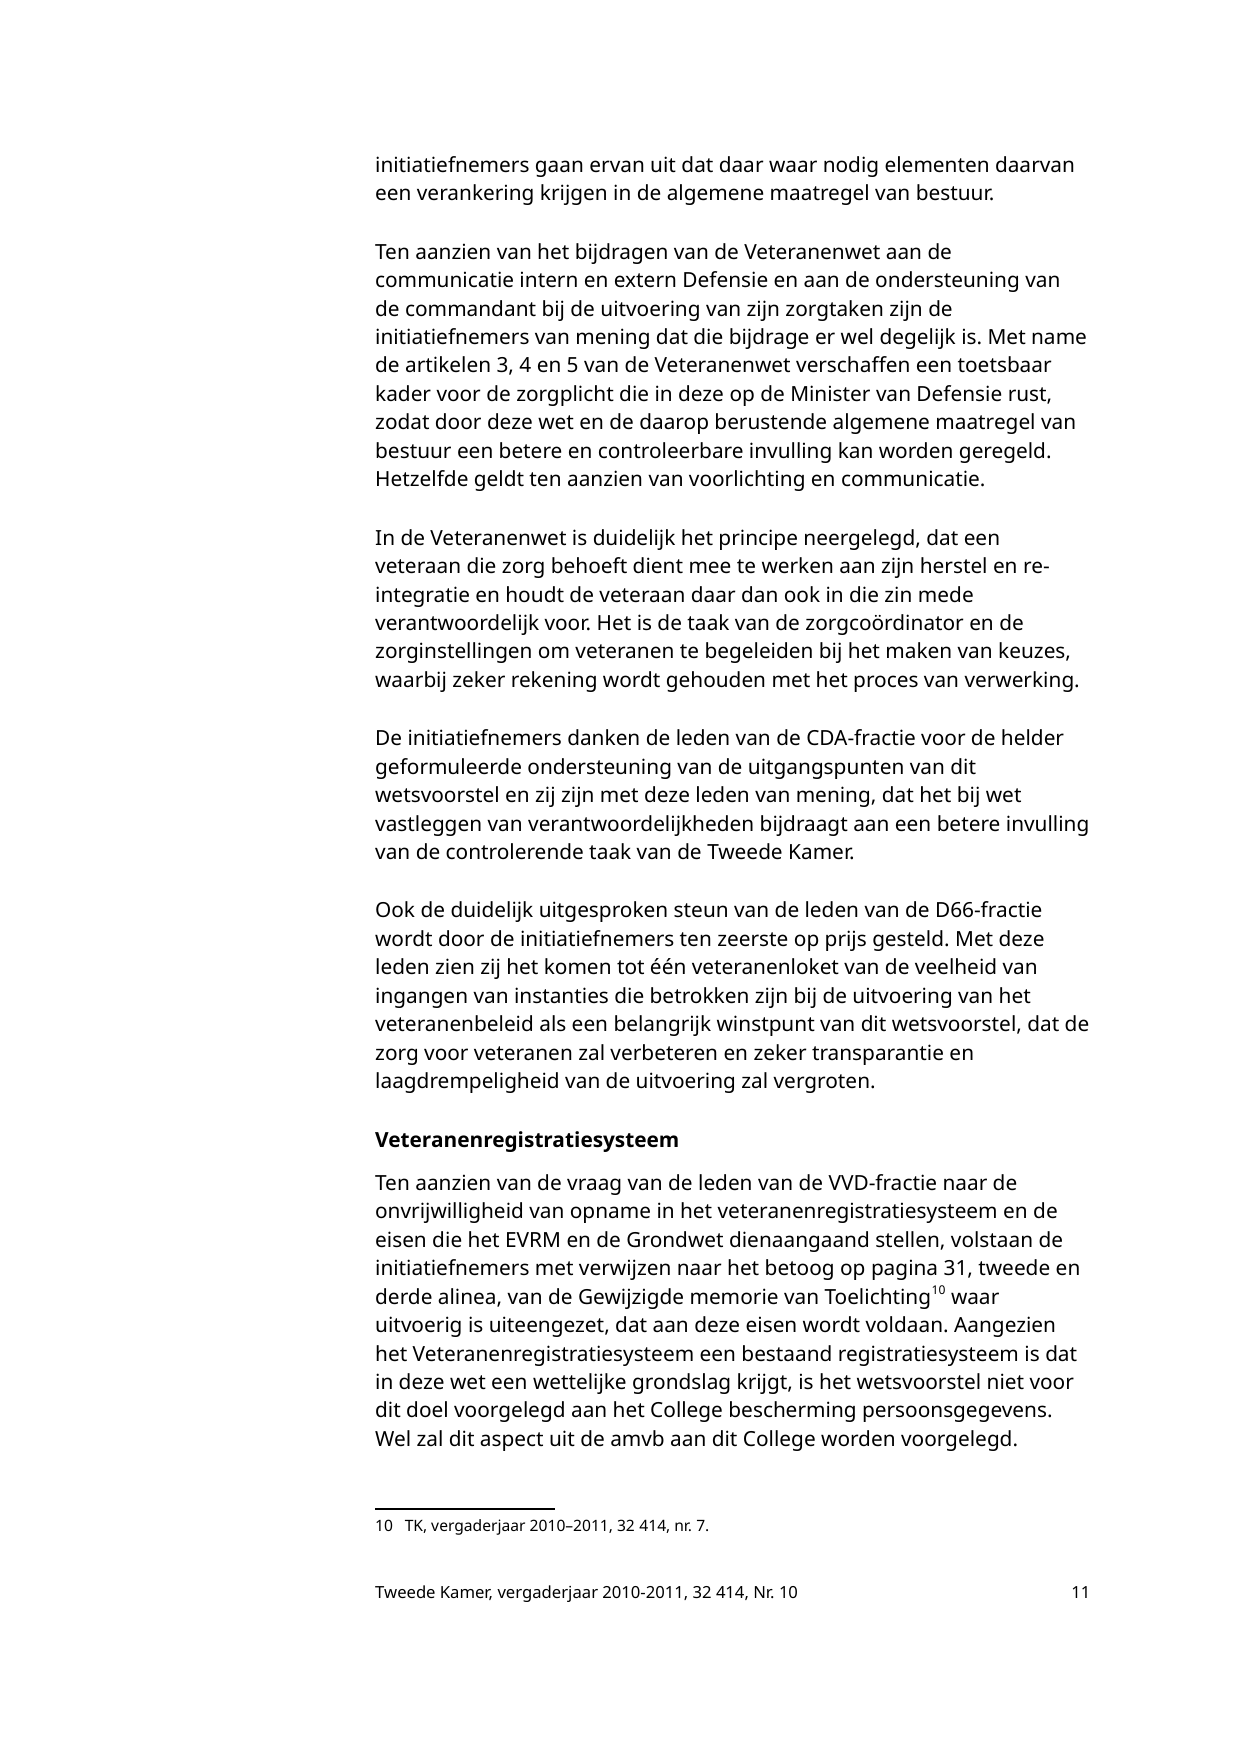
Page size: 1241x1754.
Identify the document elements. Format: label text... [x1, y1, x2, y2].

text TK, vergaderjaar 2010–2011, 32 414, nr. 7. [375, 1508, 1090, 1536]
text Ten aanzien van het bijdragen van de Veteranenwet aan de communicatie intern en extern Defensie en aan de ondersteuning van de commandant bij de uitvoering van zijn zorgtaken zijn de initiatiefnemers van mening dat die bijdrage er wel degelijk is. Met name de artikelen 3, 4 en 5 van de Veteranenwet verschaffen een toetsbaar kader voor de zorgplicht die in deze op de Minister van Defensie rust, zodat door deze wet en de daarop berustende algemene maatregel van bestuur een betere en controleerbare invulling kan worden geregeld. Hetzelfde geldt ten aanzien van voorlichting en communicatie. [375, 237, 1090, 493]
text De initiatiefnemers danken de leden van de CDA-fractie voor de helder geformuleerde ondersteuning van de uitgangspunten van dit wetsvoorstel en zij zijn met deze leden van mening, dat het bij wet vastleggen van verantwoordelijkheden bijdraagt aan een betere invulling van de controlerende taak van de Tweede Kamer. [375, 723, 1090, 866]
text initiatiefnemers gaan ervan uit dat daar waar nodig elementen daarvan een verankering krijgen in de algemene maatregel van bestuur. [375, 150, 1090, 207]
text Veteranenregistratiesysteem [375, 1125, 1090, 1153]
text Ten aanzien van de vraag van de leden van de VVD-fractie naar de onvrijwilligheid van opname in het veteranenregistratiesysteem en de eisen die het EVRM en de Grondwet dienaangaand stellen, volstaan de initiatiefnemers met verwijzen naar het betoog op pagina 31, tweede en derde alinea, van de Gewijzigde memorie van Toelichting waar uitvoerig is uiteengezet, dat aan deze eisen wordt voldaan. Aangezien het Veteranenregistratiesysteem een bestaand registratiesysteem is dat in deze wet een wettelijke grondslag krijgt, is het wetsvoorstel niet voor dit doel voorgelegd aan het College bescherming persoonsgegevens. Wel zal dit aspect uit de amvb aan dit College worden voorgelegd. [375, 1168, 1090, 1452]
text In de Veteranenwet is duidelijk het principe neergelegd, dat een veteraan die zorg behoeft dient mee te werken aan zijn herstel en re-integratie en houdt de veteraan daar dan ook in die zin mede verantwoordelijk voor. Het is de taak van de zorgcoördinator en de zorginstellingen om veteranen te begeleiden bij het maken van keuzes, waarbij zeker rekening wordt gehouden met het proces van verwerking. [375, 523, 1090, 693]
text Ook de duidelijk uitgesproken steun van de leden van de D66-fractie wordt door de initiatiefnemers ten zeerste op prijs gesteld. Met deze leden zien zij het komen tot één veteranenloket van de veelheid van ingangen van instanties die betrokken zijn bij de uitvoering van het veteranenbeleid als een belangrijk winstpunt van dit wetsvoorstel, dat de zorg voor veteranen zal verbeteren en zeker transparantie en laagdrempeligheid van de uitvoering zal vergroten. [375, 896, 1090, 1095]
